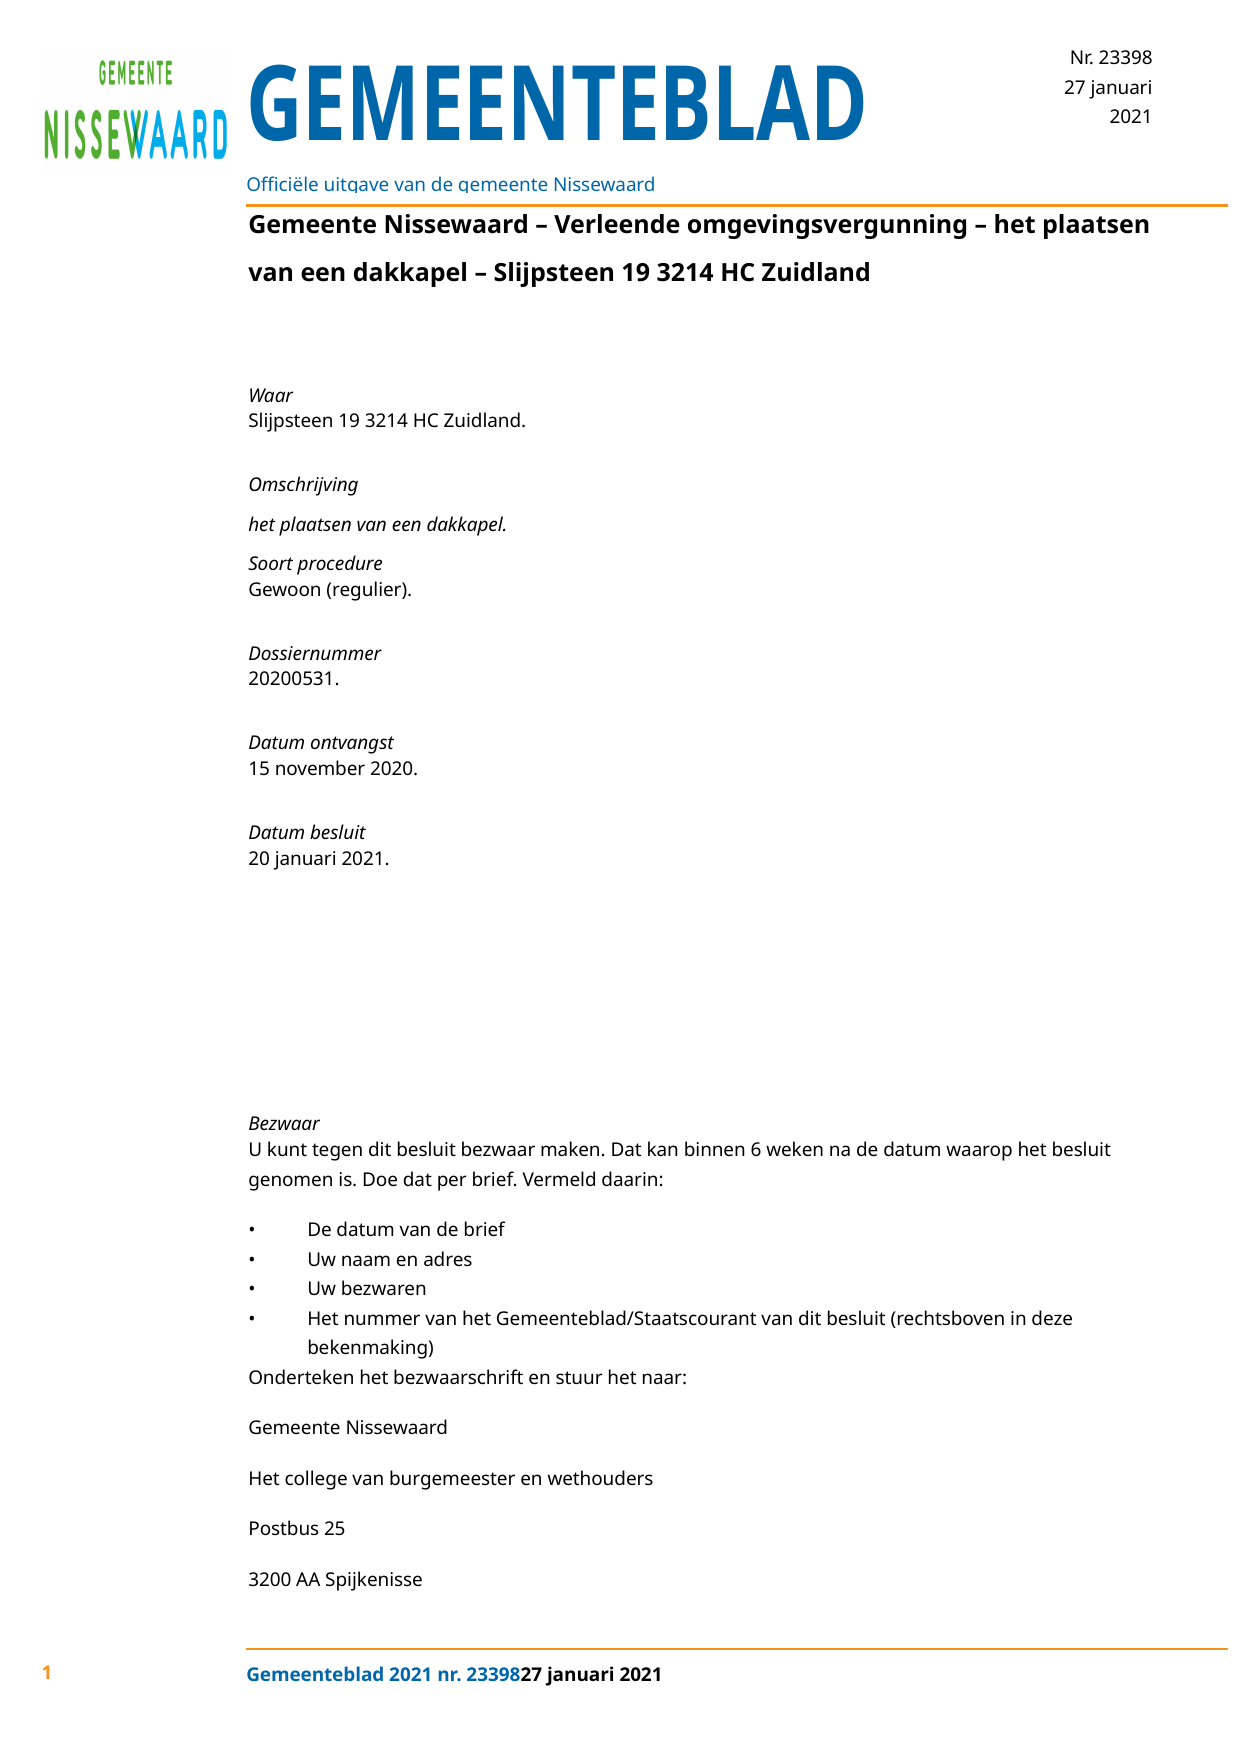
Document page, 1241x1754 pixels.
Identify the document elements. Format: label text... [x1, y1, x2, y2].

text 3200 AA Spijkenisse [248, 1566, 1152, 1592]
text Gemeente Nissewaard – Verleende omgevingsvergunning – het plaatsen van een dakkapel – Slijpsteen 19 3214 HC Zuidland [248, 207, 1152, 288]
text Het college van burgemeester en wethouders [248, 1465, 1152, 1491]
text 20 januari 2021. [248, 845, 1152, 871]
text het plaatsen van een dakkapel. [248, 511, 1152, 537]
text 20200531. [248, 666, 1152, 691]
text Waar [248, 382, 1152, 408]
list De datum van de brief [248, 1216, 1152, 1242]
list Uw bezwaren [248, 1275, 1152, 1301]
text Gewoon (regulier). [248, 576, 1152, 602]
text Bezwaar [248, 1111, 1152, 1136]
text Slijpsteen 19 3214 HC Zuidland. [248, 408, 1152, 433]
text Datum besluit [248, 819, 1152, 845]
text Soort procedure [248, 550, 1152, 576]
text Postbus 25 [248, 1515, 1152, 1541]
picture [41, 47, 231, 172]
text Datum ontvangst [248, 729, 1152, 755]
text 15 november 2020. [248, 755, 1152, 781]
list Uw naam en adres [248, 1246, 1152, 1272]
text Onderteken het bezwaarschrift en stuur het naar: [248, 1364, 1152, 1390]
list Het nummer van het Gemeenteblad/Staatscourant van dit besluit (rechtsboven in deze bekenmaking) [248, 1305, 1152, 1360]
text Gemeente Nissewaard [248, 1414, 1152, 1440]
text Omschrijving [248, 472, 1152, 497]
text U kunt tegen dit besluit bezwaar maken. Dat kan binnen 6 weken na de datum waarop het besluit genomen is. Doe dat per brief. Vermeld daarin: [248, 1136, 1152, 1192]
text Dossiernummer [248, 640, 1152, 666]
